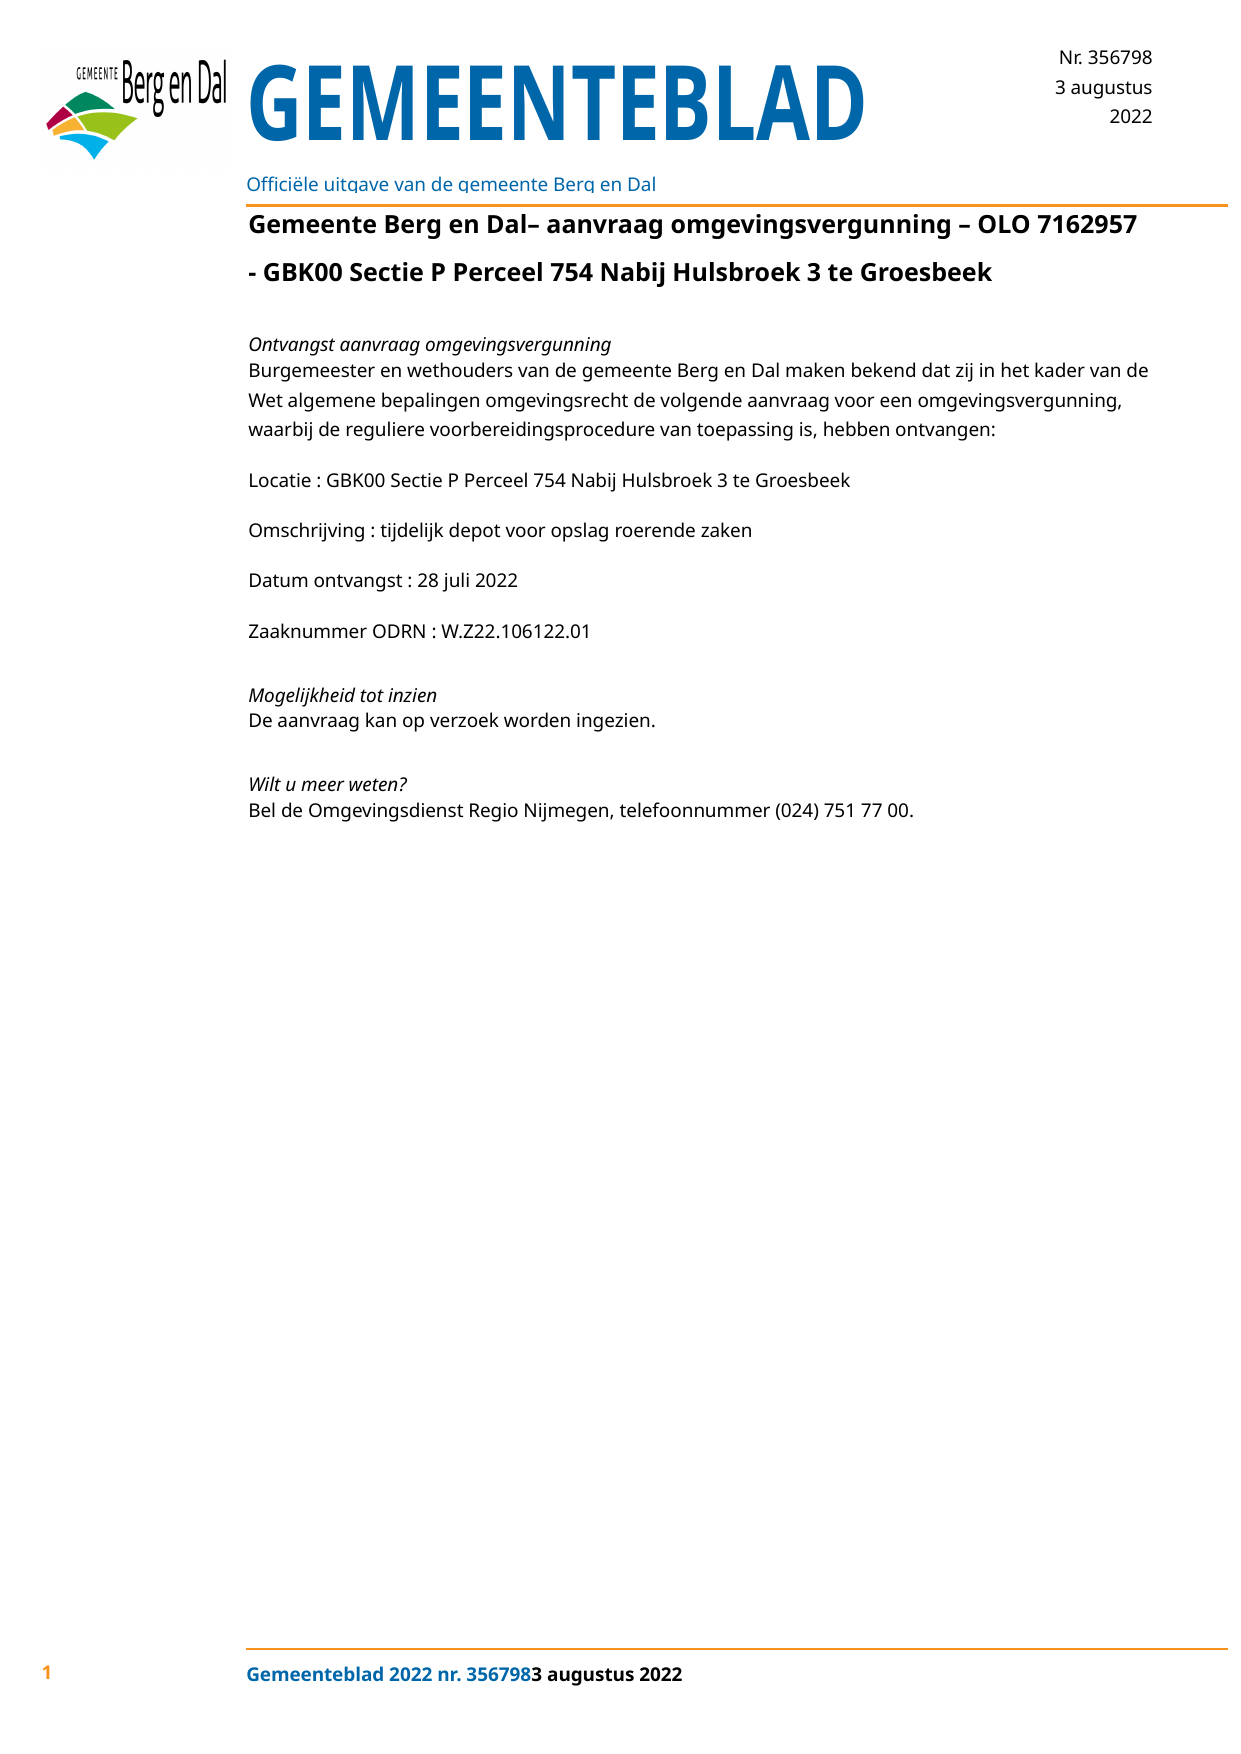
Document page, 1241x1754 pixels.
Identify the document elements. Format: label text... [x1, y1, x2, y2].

text Gemeente Berg en Dal– aanvraag omgevingsvergunning – OLO 7162957 - GBK00 Sectie P Perceel 754 Nabij Hulsbroek 3 te Groesbeek [248, 207, 1152, 288]
text Datum ontvangst : 28 juli 2022 [248, 568, 1152, 593]
text Omschrijving : tijdelijk depot voor opslag roerende zaken [248, 517, 1152, 543]
picture [41, 47, 231, 172]
text Locatie : GBK00 Sectie P Perceel 754 Nabij Hulsbroek 3 te Groesbeek [248, 467, 1152, 492]
text Bel de Omgevingsdienst Regio Nijmegen, telefoonnummer (024) 751 77 00. [248, 797, 1152, 823]
text Burgemeester en wethouders van de gemeente Berg en Dal maken bekend dat zij in het kader van de Wet algemene bepalingen omgevingsrecht de volgende aanvraag voor een omgevingsvergunning, waarbij de reguliere voorbereidingsprocedure van toepassing is, hebben ontvangen: [248, 357, 1152, 442]
text Ontvangst aanvraag omgevingsvergunning [248, 331, 1152, 357]
text Wilt u meer weten? [248, 772, 1152, 797]
text Mogelijkheid tot inzien [248, 682, 1152, 708]
text Zaaknummer ODRN : W.Z22.106122.01 [248, 618, 1152, 644]
text De aanvraag kan op verzoek worden ingezien. [248, 708, 1152, 733]
